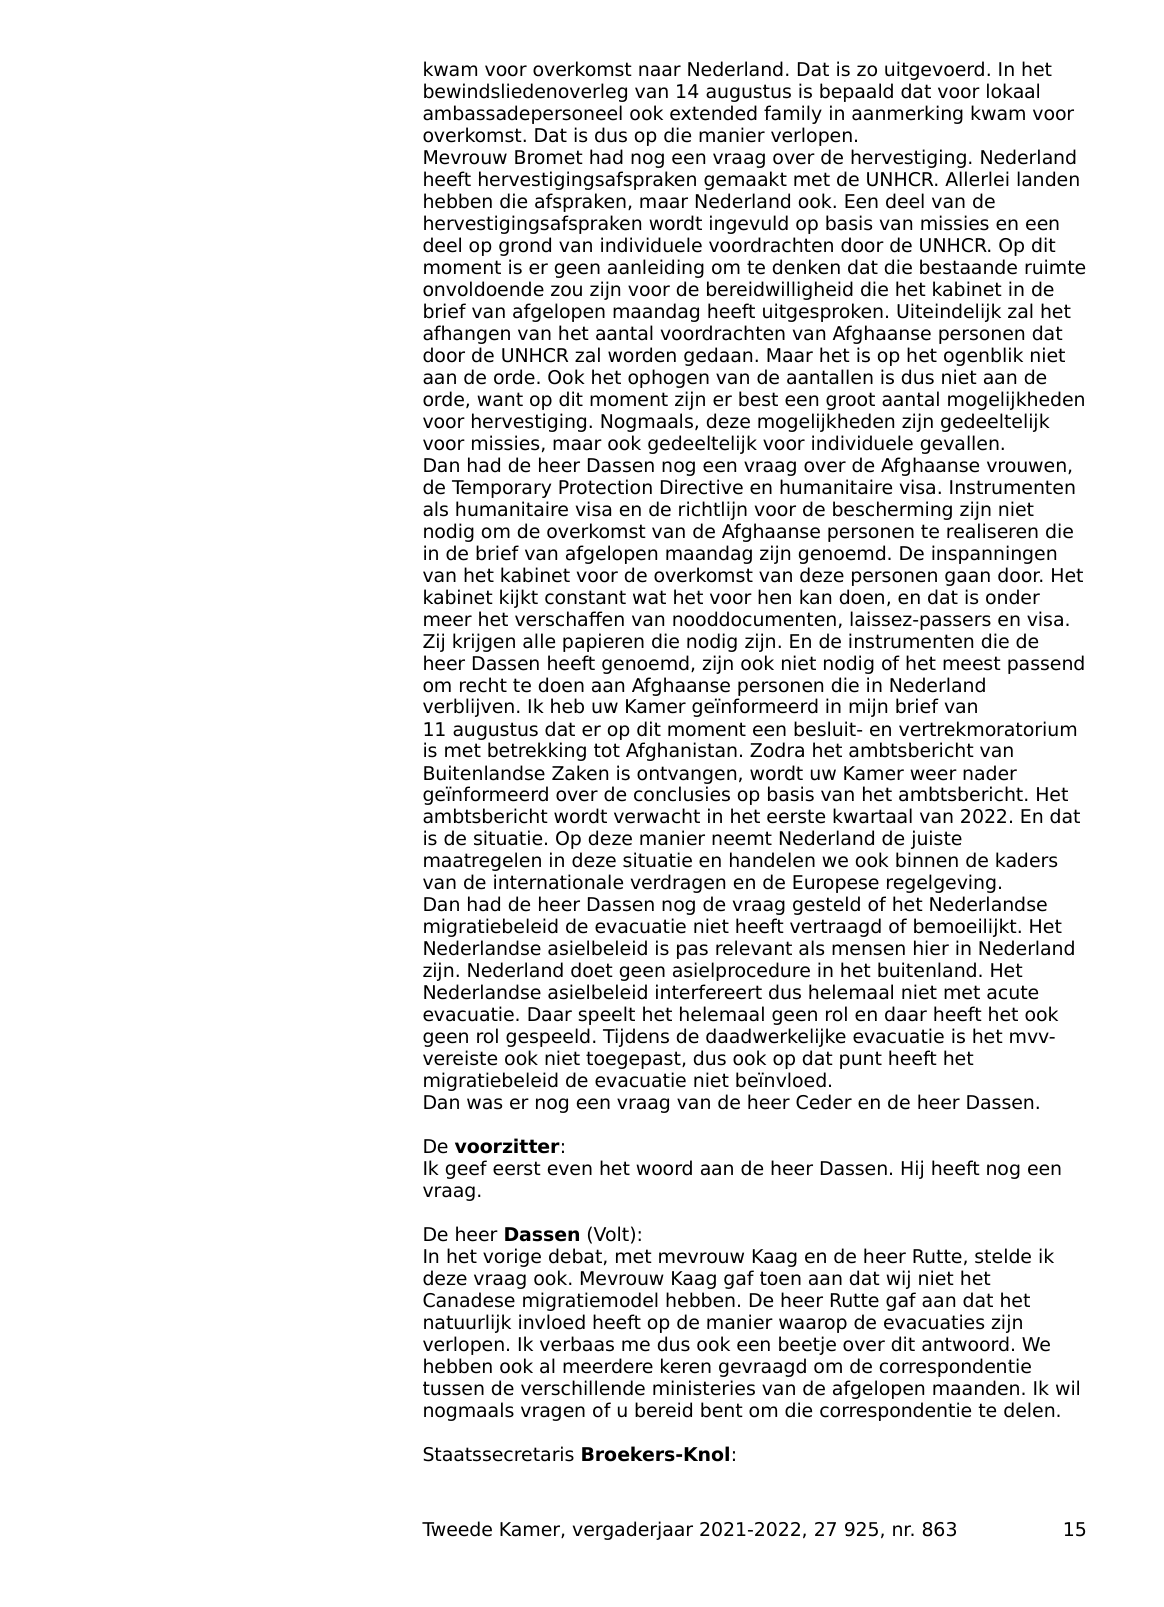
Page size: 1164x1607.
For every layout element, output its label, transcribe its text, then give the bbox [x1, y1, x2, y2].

text Dan was er nog een vraag van de heer Ceder en de heer Dassen. [422, 1092, 1087, 1114]
text De heer Dassen (Volt): [422, 1224, 1087, 1246]
text kwam voor overkomst naar Nederland. Dat is zo uitgevoerd. In het bewindsliedenoverleg van 14 augustus is bepaald dat voor lokaal ambassadepersoneel ook extended family in aanmerking kwam voor overkomst. Dat is dus op die manier verlopen. [422, 59, 1087, 147]
text De voorzitter: [422, 1136, 1087, 1158]
text In het vorige debat, met mevrouw Kaag en de heer Rutte, stelde ik deze vraag ook. Mevrouw Kaag gaf toen aan dat wij niet het Canadese migratiemodel hebben. De heer Rutte gaf aan dat het natuurlijk invloed heeft op de manier waarop de evacuaties zijn verlopen. Ik verbaas me dus ook een beetje over dit antwoord. We hebben ook al meerdere keren gevraagd om de correspondentie tussen de verschillende ministeries van de afgelopen maanden. Ik wil nogmaals vragen of u bereid bent om die correspondentie te delen. [422, 1246, 1087, 1422]
text Ik geef eerst even het woord aan de heer Dassen. Hij heeft nog een vraag. [422, 1158, 1087, 1202]
text Staatssecretaris Broekers-Knol: [422, 1444, 1087, 1466]
text Dan had de heer Dassen nog een vraag over de Afghaanse vrouwen, de Temporary Protection Directive en humanitaire visa. Instrumenten als humanitaire visa en de richtlijn voor de bescherming zijn niet nodig om de overkomst van de Afghaanse personen te realiseren die in de brief van afgelopen maandag zijn genoemd. De inspanningen van het kabinet voor de overkomst van deze personen gaan door. Het kabinet kijkt constant wat het voor hen kan doen, en dat is onder meer het verschaffen van nooddocumenten, laissez-passers en visa. Zij krijgen alle papieren die nodig zijn. En de instrumenten die de heer Dassen heeft genoemd, zijn ook niet nodig of het meest passend om recht te doen aan Afghaanse personen die in Nederland verblijven. Ik heb uw Kamer geïnformeerd in mijn brief van 11 augustus dat er op dit moment een besluit- en vertrekmoratorium is met betrekking tot Afghanistan. Zodra het ambtsbericht van Buitenlandse Zaken is ontvangen, wordt uw Kamer weer nader geïnformeerd over de conclusies op basis van het ambtsbericht. Het ambtsbericht wordt verwacht in het eerste kwartaal van 2022. En dat is de situatie. Op deze manier neemt Nederland de juiste maatregelen in deze situatie en handelen we ook binnen de kaders van de internationale verdragen en de Europese regelgeving. [422, 455, 1087, 894]
text Mevrouw Bromet had nog een vraag over de hervestiging. Nederland heeft hervestigingsafspraken gemaakt met de UNHCR. Allerlei landen hebben die afspraken, maar Nederland ook. Een deel van de hervestigingsafspraken wordt ingevuld op basis van missies en een deel op grond van individuele voordrachten door de UNHCR. Op dit moment is er geen aanleiding om te denken dat die bestaande ruimte onvoldoende zou zijn voor de bereidwilligheid die het kabinet in de brief van afgelopen maandag heeft uitgesproken. Uiteindelijk zal het afhangen van het aantal voordrachten van Afghaanse personen dat door de UNHCR zal worden gedaan. Maar het is op het ogenblik niet aan de orde. Ook het ophogen van de aantallen is dus niet aan de orde, want op dit moment zijn er best een groot aantal mogelijkheden voor hervestiging. Nogmaals, deze mogelijkheden zijn gedeeltelijk voor missies, maar ook gedeeltelijk voor individuele gevallen. [422, 147, 1087, 455]
text Dan had de heer Dassen nog de vraag gesteld of het Nederlandse migratiebeleid de evacuatie niet heeft vertraagd of bemoeilijkt. Het Nederlandse asielbeleid is pas relevant als mensen hier in Nederland zijn. Nederland doet geen asielprocedure in het buitenland. Het Nederlandse asielbeleid interfereert dus helemaal niet met acute evacuatie. Daar speelt het helemaal geen rol en daar heeft het ook geen rol gespeeld. Tijdens de daadwerkelijke evacuatie is het mvv-vereiste ook niet toegepast, dus ook op dat punt heeft het migratiebeleid de evacuatie niet beïnvloed. [422, 894, 1087, 1092]
